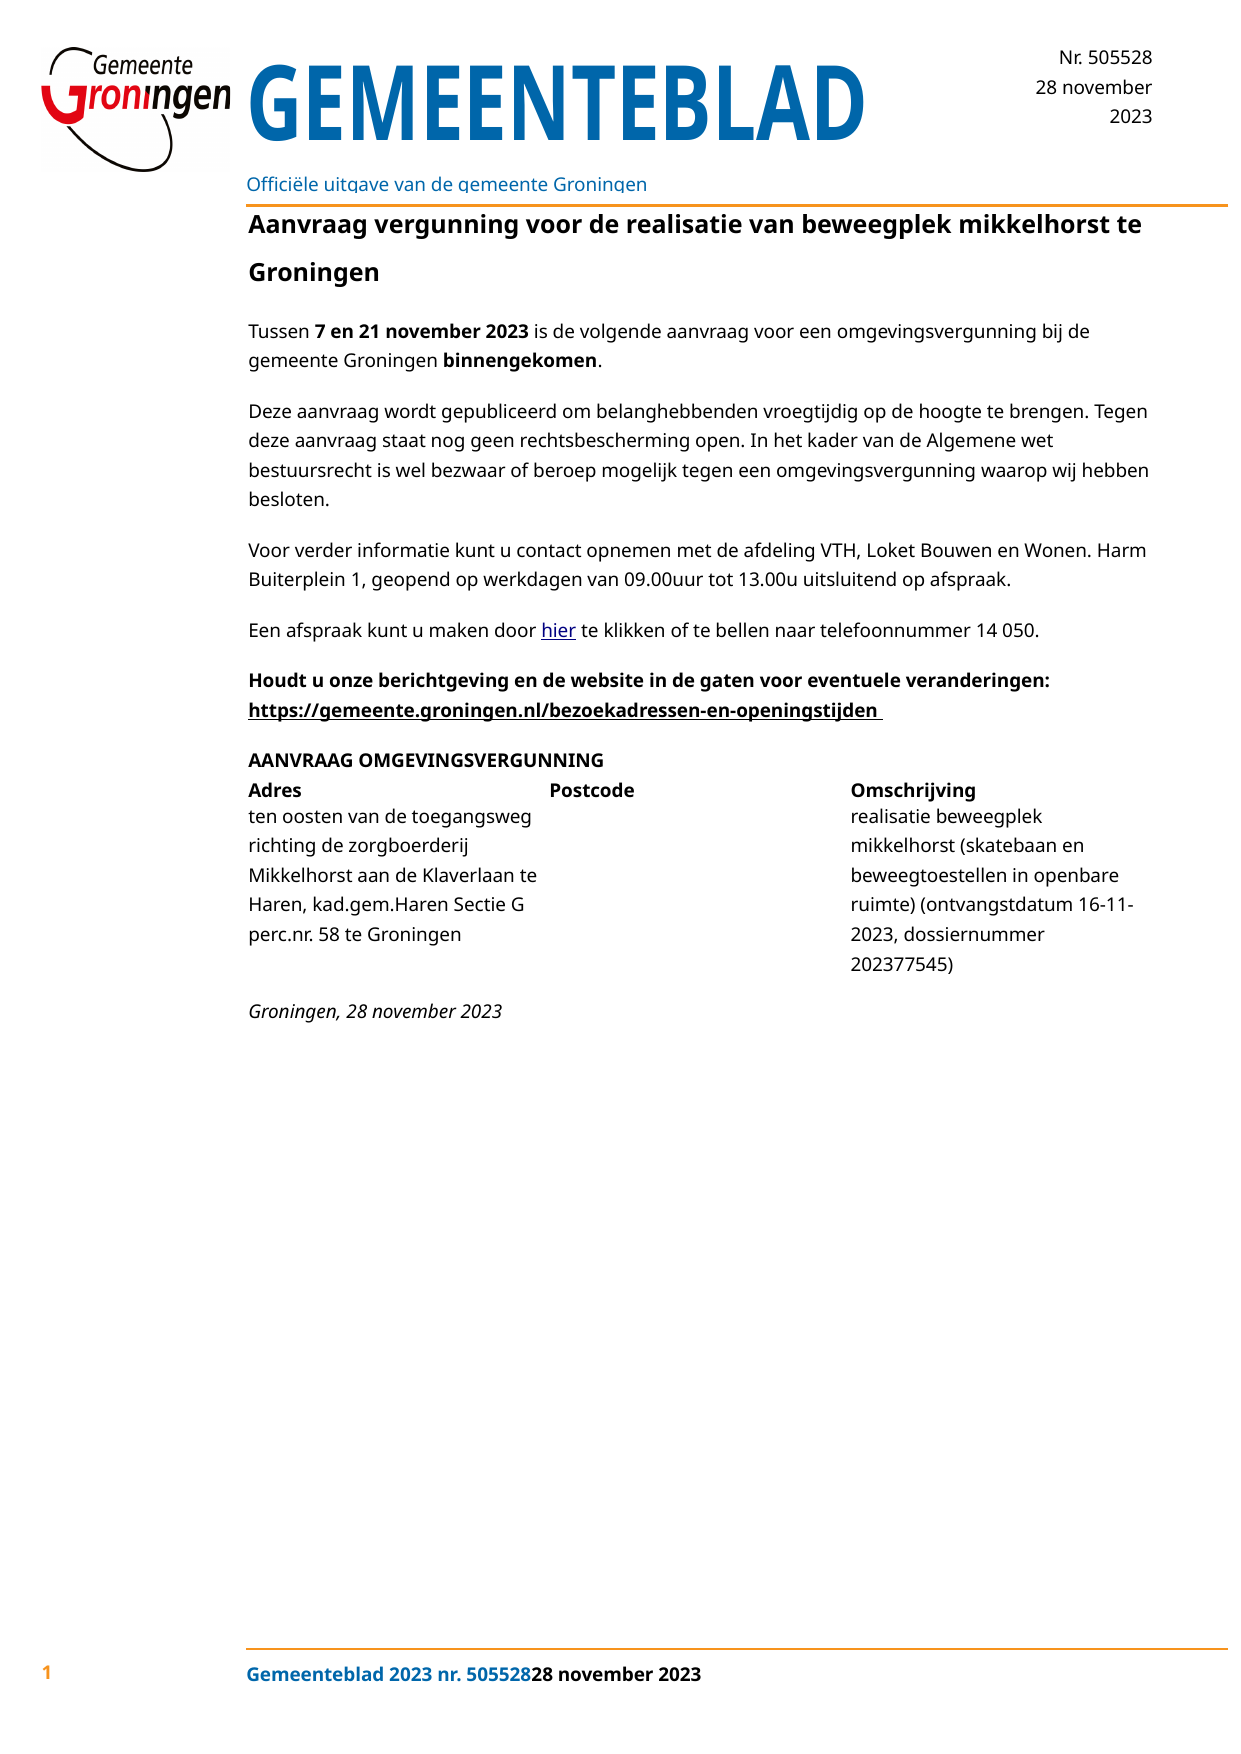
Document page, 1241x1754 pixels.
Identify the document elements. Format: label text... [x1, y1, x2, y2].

picture [41, 47, 231, 172]
text Aanvraag vergunning voor de realisatie van beweegplek mikkelhorst te Groningen [248, 207, 1152, 288]
text Voor verder informatie kunt u contact opnemen met de afdeling VTH, Loket Bouwen en Wonen. Harm Buiterplein 1, geopend op werkdagen van 09.00uur tot 13.00u uitsluitend op afspraak. [248, 537, 1152, 592]
text AANVRAAG OMGEVINGSVERGUNNING [248, 747, 1152, 773]
table_cell ten oosten van de toegangsweg richting de zorgboerderij Mikkelhorst aan de Klaverlaan te Haren, kad.gem.Haren Sectie G perc.nr. 58 te Groningen [248, 803, 549, 977]
text Groningen, 28 november 2023 [248, 998, 1152, 1024]
table_cell realisatie beweegplek mikkelhorst (skatebaan en beweegtoestellen in openbare ruimte) (ontvangstdatum 16-11-2023, dossiernummer 202377545) [850, 803, 1152, 977]
table_header Postcode [549, 777, 850, 803]
text Een afspraak kunt u maken door hier te klikken of te bellen naar telefoonnummer 14 050. [248, 617, 1152, 643]
table_header Omschrijving [850, 777, 1152, 803]
text Tussen 7 en 21 november 2023 is de volgende aanvraag voor een omgevingsvergunning bij de gemeente Groningen binnengekomen. [248, 318, 1152, 373]
table_cell [549, 803, 850, 977]
text Deze aanvraag wordt gepubliceerd om belanghebbenden vroegtijdig op de hoogte te brengen. Tegen deze aanvraag staat nog geen rechtsbescherming open. In het kader van de Algemene wet bestuursrecht is wel bezwaar of beroep mogelijk tegen een omgevingsvergunning waarop wij hebben besloten. [248, 398, 1152, 512]
text Houdt u onze berichtgeving en de website in de gaten voor eventuele veranderingen: https://gemeente.groningen.nl/bezoekadressen-en-openingstijden [248, 667, 1152, 723]
table_header Adres [248, 777, 549, 803]
